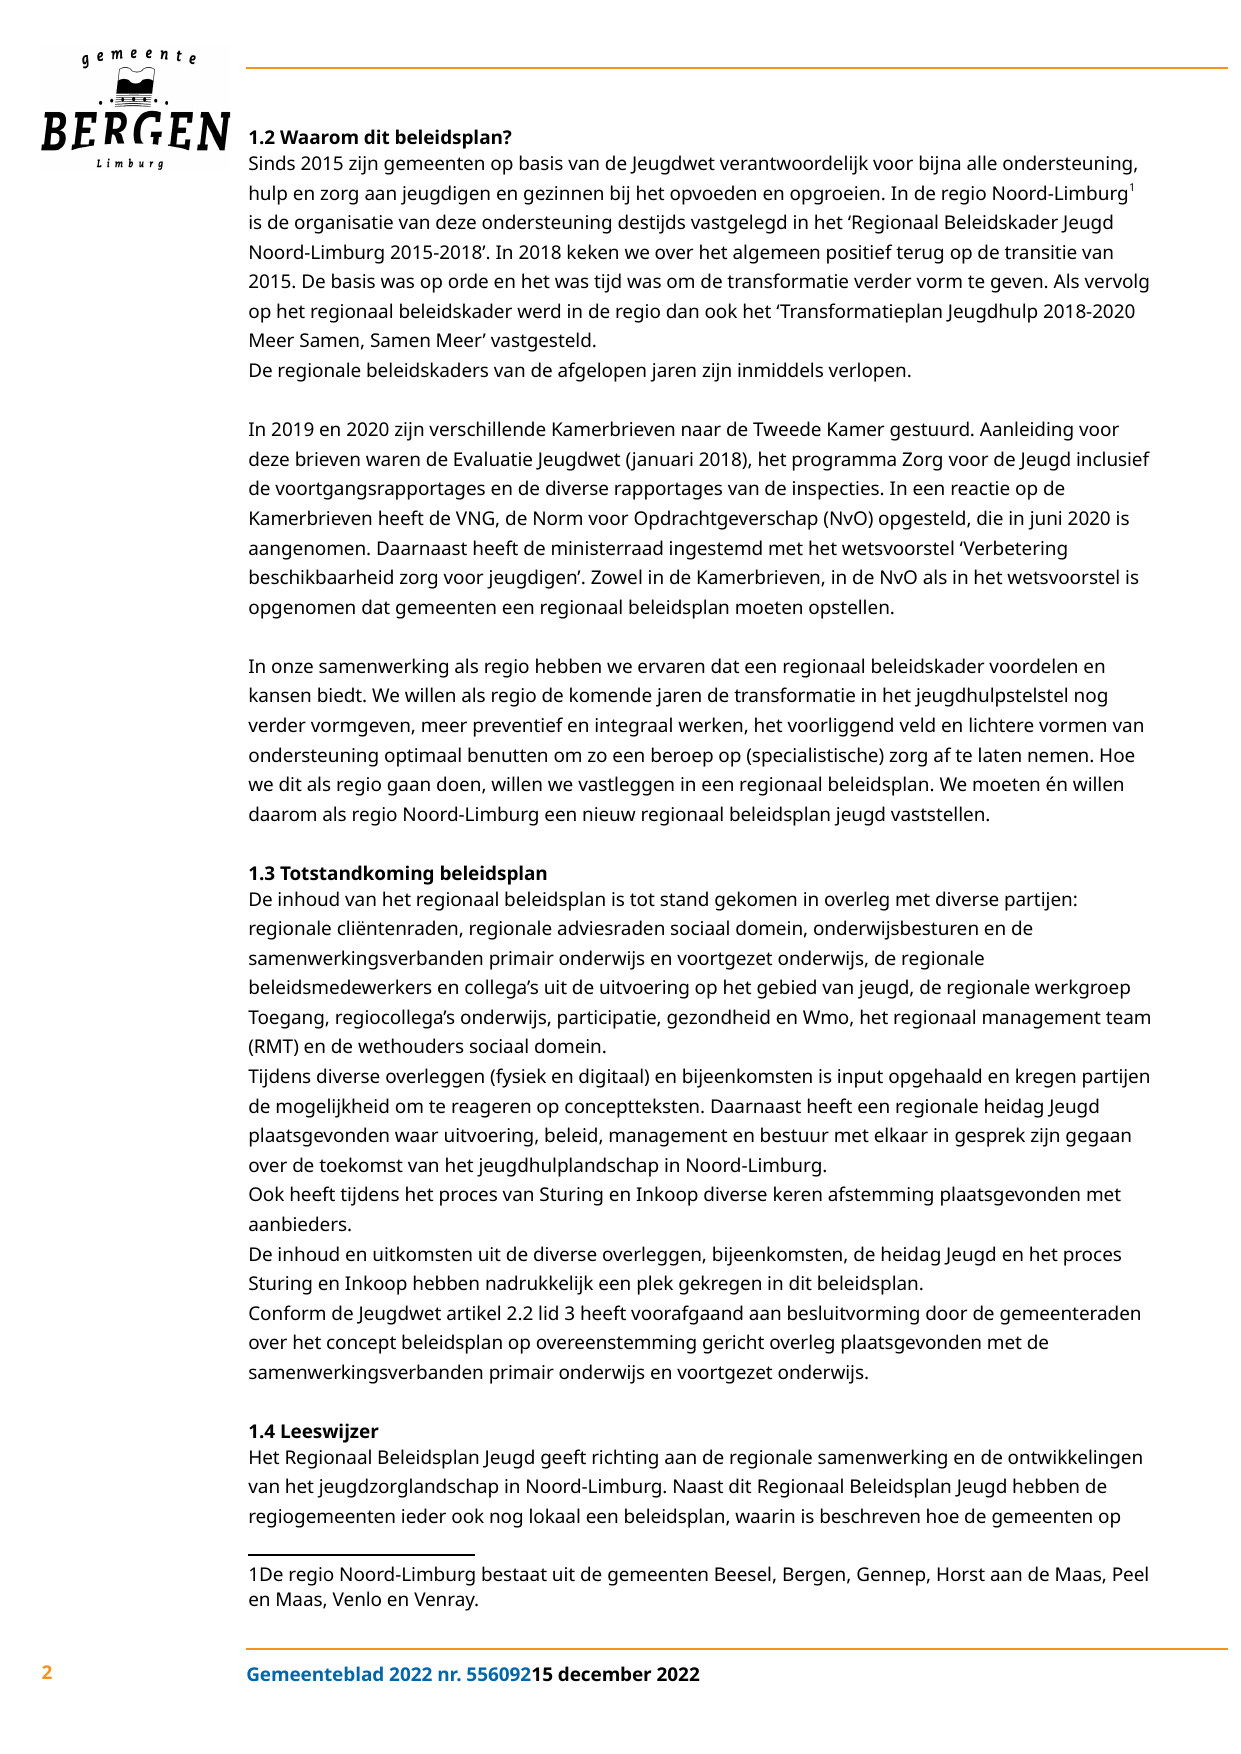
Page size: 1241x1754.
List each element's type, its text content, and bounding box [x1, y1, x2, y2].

text 1.4 Leeswijzer [248, 1418, 1152, 1444]
text 1.2 Waarom dit beleidsplan? [248, 124, 1152, 150]
text De regionale beleidskaders van de afgelopen jaren zijn inmiddels verlopen. [248, 357, 1152, 383]
text Ook heeft tijdens het proces van Sturing en Inkoop diverse keren afstemming plaatsgevonden met aanbieders. [248, 1182, 1152, 1237]
text De inhoud van het regionaal beleidsplan is tot stand gekomen in overleg met diverse partijen: regionale cliëntenraden, regionale adviesraden sociaal domein, onderwijsbesturen en de samenwerkingsverbanden primair onderwijs en voortgezet onderwijs, de regionale beleidsmedewerkers en collega’s uit de uitvoering op het gebied van jeugd, de regionale werkgroep Toegang, regiocollega’s onderwijs, participatie, gezondheid en Wmo, het regionaal management team (RMT) en de wethouders sociaal domein. [248, 886, 1152, 1059]
text Het Regionaal Beleidsplan Jeugd geeft richting aan de regionale samenwerking en de ontwikkelingen van het jeugdzorglandschap in Noord-Limburg. Naast dit Regionaal Beleidsplan Jeugd hebben de regiogemeenten ieder ook nog lokaal een beleidsplan, waarin is beschreven hoe de gemeenten op [248, 1444, 1152, 1529]
text De regio Noord-Limburg bestaat uit de gemeenten Beesel, Bergen, Gennep, Horst aan de Maas, Peel en Maas, Venlo en Venray. [248, 1561, 1152, 1612]
text De inhoud en uitkomsten uit de diverse overleggen, bijeenkomsten, de heidag Jeugd en het proces Sturing en Inkoop hebben nadrukkelijk een plek gekregen in dit beleidsplan. [248, 1241, 1152, 1296]
text 1.3 Totstandkoming beleidsplan [248, 860, 1152, 886]
text Tijdens diverse overleggen (fysiek en digitaal) en bijeenkomsten is input opgehaald en kregen partijen de mogelijkheid om te reageren op conceptteksten. Daarnaast heeft een regionale heidag Jeugd plaatsgevonden waar uitvoering, beleid, management en bestuur met elkaar in gesprek zijn gegaan over de toekomst van het jeugdhulplandschap in Noord-Limburg. [248, 1063, 1152, 1178]
text In onze samenwerking als regio hebben we ervaren dat een regionaal beleidskader voordelen en kansen biedt. We willen als regio de komende jaren de transformatie in het jeugdhulpstelstel nog verder vormgeven, meer preventief en integraal werken, het voorliggend veld en lichtere vormen van ondersteuning optimaal benutten om zo een beroep op (specialistische) zorg af te laten nemen. Hoe we dit als regio gaan doen, willen we vastleggen in een regionaal beleidsplan. We moeten én willen daarom als regio Noord-Limburg een nieuw regionaal beleidsplan jeugd vaststellen. [248, 653, 1152, 827]
text In 2019 en 2020 zijn verschillende Kamerbrieven naar de Tweede Kamer gestuurd. Aanleiding voor deze brieven waren de Evaluatie Jeugdwet (januari 2018), het programma Zorg voor de Jeugd inclusief de voortgangsrapportages en de diverse rapportages van de inspecties. In een reactie op de Kamerbrieven heeft de VNG, de Norm voor Opdrachtgeverschap (NvO) opgesteld, die in juni 2020 is aangenomen. Daarnaast heeft de ministerraad ingestemd met het wetsvoorstel ‘Verbetering beschikbaarheid zorg voor jeugdigen’. Zowel in de Kamerbrieven, in de NvO als in het wetsvoorstel is opgenomen dat gemeenten een regionaal beleidsplan moeten opstellen. [248, 416, 1152, 619]
picture [41, 47, 231, 172]
text Conform de Jeugdwet artikel 2.2 lid 3 heeft voorafgaand aan besluitvorming door de gemeenteraden over het concept beleidsplan op overeenstemming gericht overleg plaatsgevonden met de samenwerkingsverbanden primair onderwijs en voortgezet onderwijs. [248, 1300, 1152, 1385]
text Sinds 2015 zijn gemeenten op basis van de Jeugdwet verantwoordelijk voor bijna alle ondersteuning, hulp en zorg aan jeugdigen en gezinnen bij het opvoeden en opgroeien. In de regio Noord-Limburg is de organisatie van deze ondersteuning destijds vastgelegd in het ‘Regionaal Beleidskader Jeugd Noord-Limburg 2015-2018’. In 2018 keken we over het algemeen positief terug op de transitie van 2015. De basis was op orde en het was tijd was om de transformatie verder vorm te geven. Als vervolg op het regionaal beleidskader werd in de regio dan ook het ‘Transformatieplan Jeugdhulp 2018-2020 Meer Samen, Samen Meer’ vastgesteld. [248, 150, 1152, 353]
